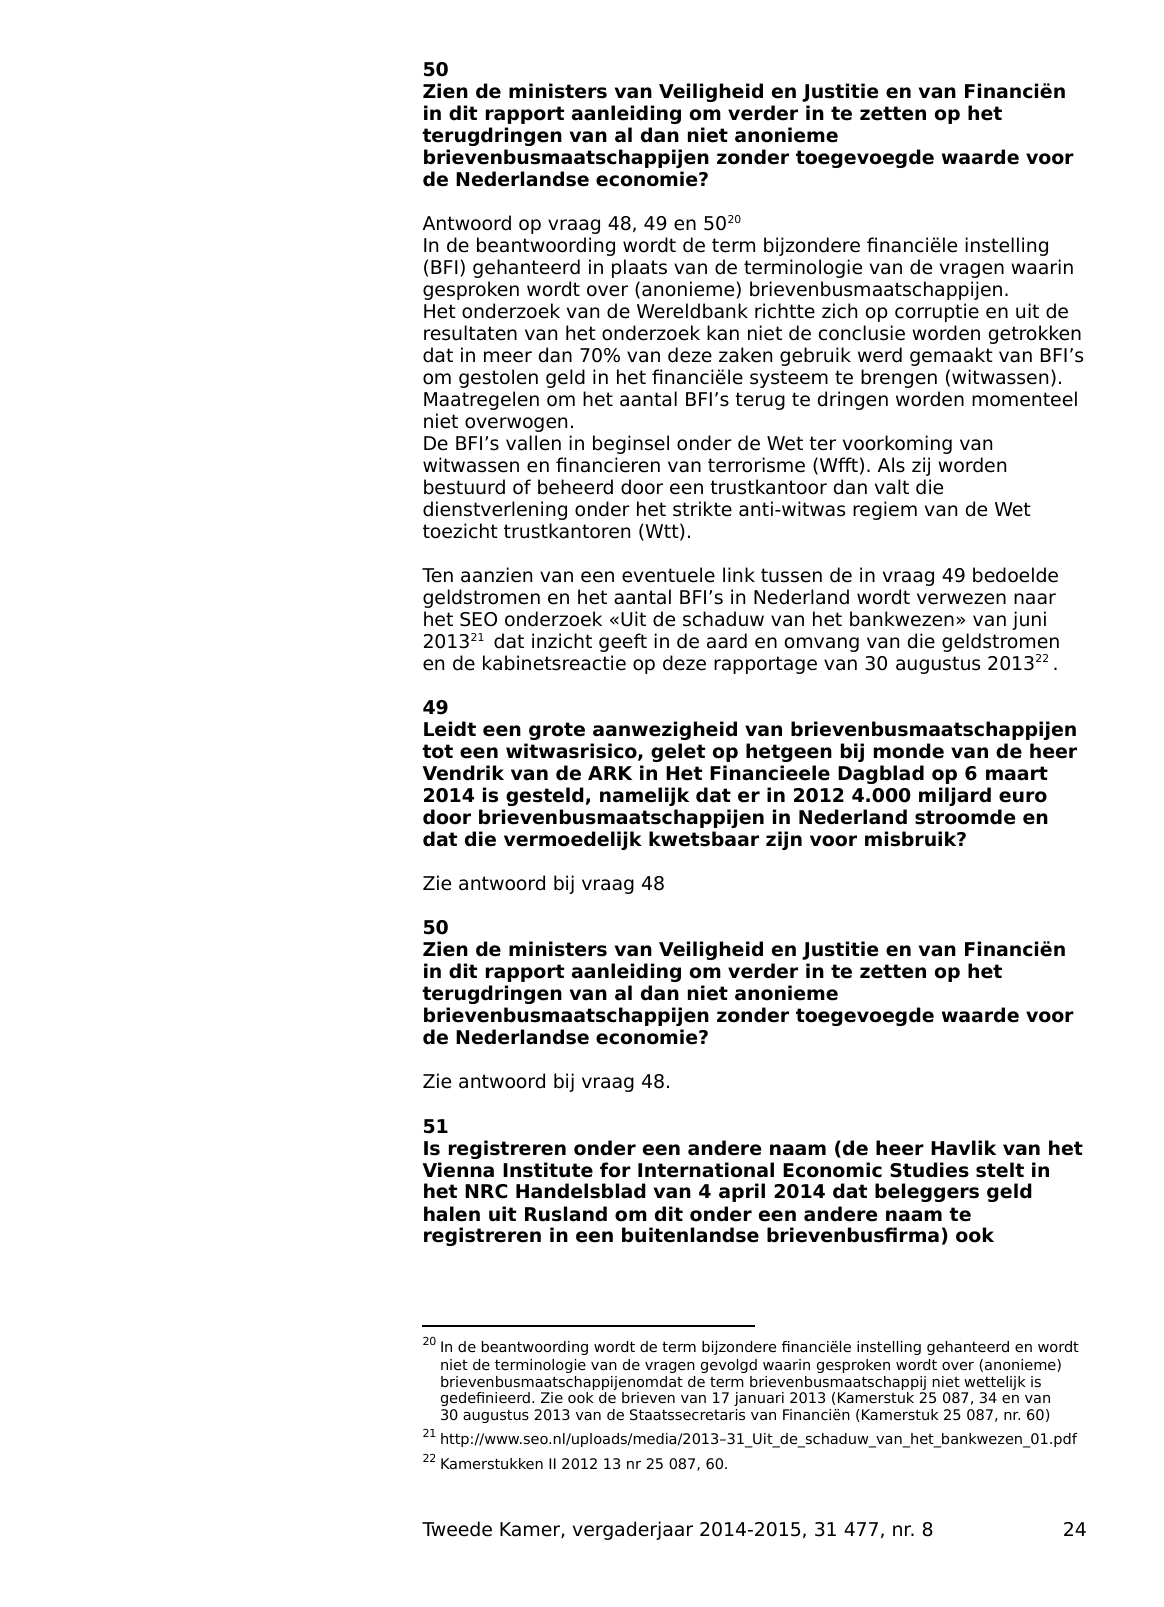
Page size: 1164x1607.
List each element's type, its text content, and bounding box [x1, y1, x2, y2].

text Zie antwoord bij vraag 48 [422, 873, 1087, 895]
text 51 [422, 1116, 1087, 1137]
text 49 [422, 697, 1087, 719]
text In de beantwoording wordt de term bijzondere financiële instelling (BFI) gehanteerd in plaats van de terminologie van de vragen waarin gesproken wordt over (anonieme) brievenbusmaatschappijen. [422, 235, 1087, 301]
text 50 [422, 917, 1087, 939]
text Leidt een grote aanwezigheid van brievenbusmaatschappijen tot een witwasrisico, gelet op hetgeen bij monde van de heer Vendrik van de ARK in Het Financieele Dagblad op 6 maart 2014 is gesteld, namelijk dat er in 2012 4.000 miljard euro door brievenbusmaatschappijen in Nederland stroomde en dat die vermoedelijk kwetsbaar zijn voor misbruik? [422, 719, 1087, 851]
text Ten aanzien van een eventuele link tussen de in vraag 49 bedoelde geldstromen en het aantal BFI’s in Nederland wordt verwezen naar het SEO onderzoek «Uit de schaduw van het bankwezen» van juni 2013 dat inzicht geeft in de aard en omvang van die geldstromen en de kabinetsreactie op deze rapportage van 30 augustus 2013. [422, 565, 1087, 675]
text Zien de ministers van Veiligheid en Justitie en van Financiën in dit rapport aanleiding om verder in te zetten op het terugdringen van al dan niet anonieme brievenbusmaatschappijen zonder toegevoegde waarde voor de Nederlandse economie? [422, 81, 1087, 191]
text Zie antwoord bij vraag 48. [422, 1071, 1087, 1093]
text De BFI’s vallen in beginsel onder de Wet ter voorkoming van witwassen en financieren van terrorisme (Wfft). Als zij worden bestuurd of beheerd door een trustkantoor dan valt die dienstverlening onder het strikte anti-witwas regiem van de Wet toezicht trustkantoren (Wtt). [422, 433, 1087, 543]
text Is registreren onder een andere naam (de heer Havlik van het Vienna Institute for International Economic Studies stelt in het NRC Handelsblad van 4 april 2014 dat beleggers geld halen uit Rusland om dit onder een andere naam te registreren in een buitenlandse brievenbusfirma) ook [422, 1137, 1087, 1247]
text Het onderzoek van de Wereldbank richtte zich op corruptie en uit de resultaten van het onderzoek kan niet de conclusie worden getrokken dat in meer dan 70% van deze zaken gebruik werd gemaakt van BFI’s om gestolen geld in het financiële systeem te brengen (witwassen). Maatregelen om het aantal BFI’s terug te dringen worden momenteel niet overwogen. [422, 301, 1087, 433]
text In de beantwoording wordt de term bijzondere financiële instelling gehanteerd en wordt niet de terminologie van de vragen gevolgd waarin gesproken wordt over (anonieme) brievenbusmaatschappijenomdat de term brievenbusmaatschappij niet wettelijk is gedefinieerd. Zie ook de brieven van 17 januari 2013 (Kamerstuk 25 087, 34 en van 30 augustus 2013 van de Staatssecretaris van Financiën (Kamerstuk 25 087, nr. 60) [422, 1335, 1087, 1424]
text Antwoord op vraag 48, 49 en 50 [422, 213, 1087, 235]
text 50 [422, 59, 1087, 81]
text Zien de ministers van Veiligheid en Justitie en van Financiën in dit rapport aanleiding om verder in te zetten op het terugdringen van al dan niet anonieme brievenbusmaatschappijen zonder toegevoegde waarde voor de Nederlandse economie? [422, 939, 1087, 1049]
text Kamerstukken II 2012 13 nr 25 087, 60. [422, 1452, 1087, 1474]
text http://www.seo.nl/uploads/media/2013–31_Uit_de_schaduw_van_het_bankwezen_01.pdf [422, 1427, 1087, 1449]
